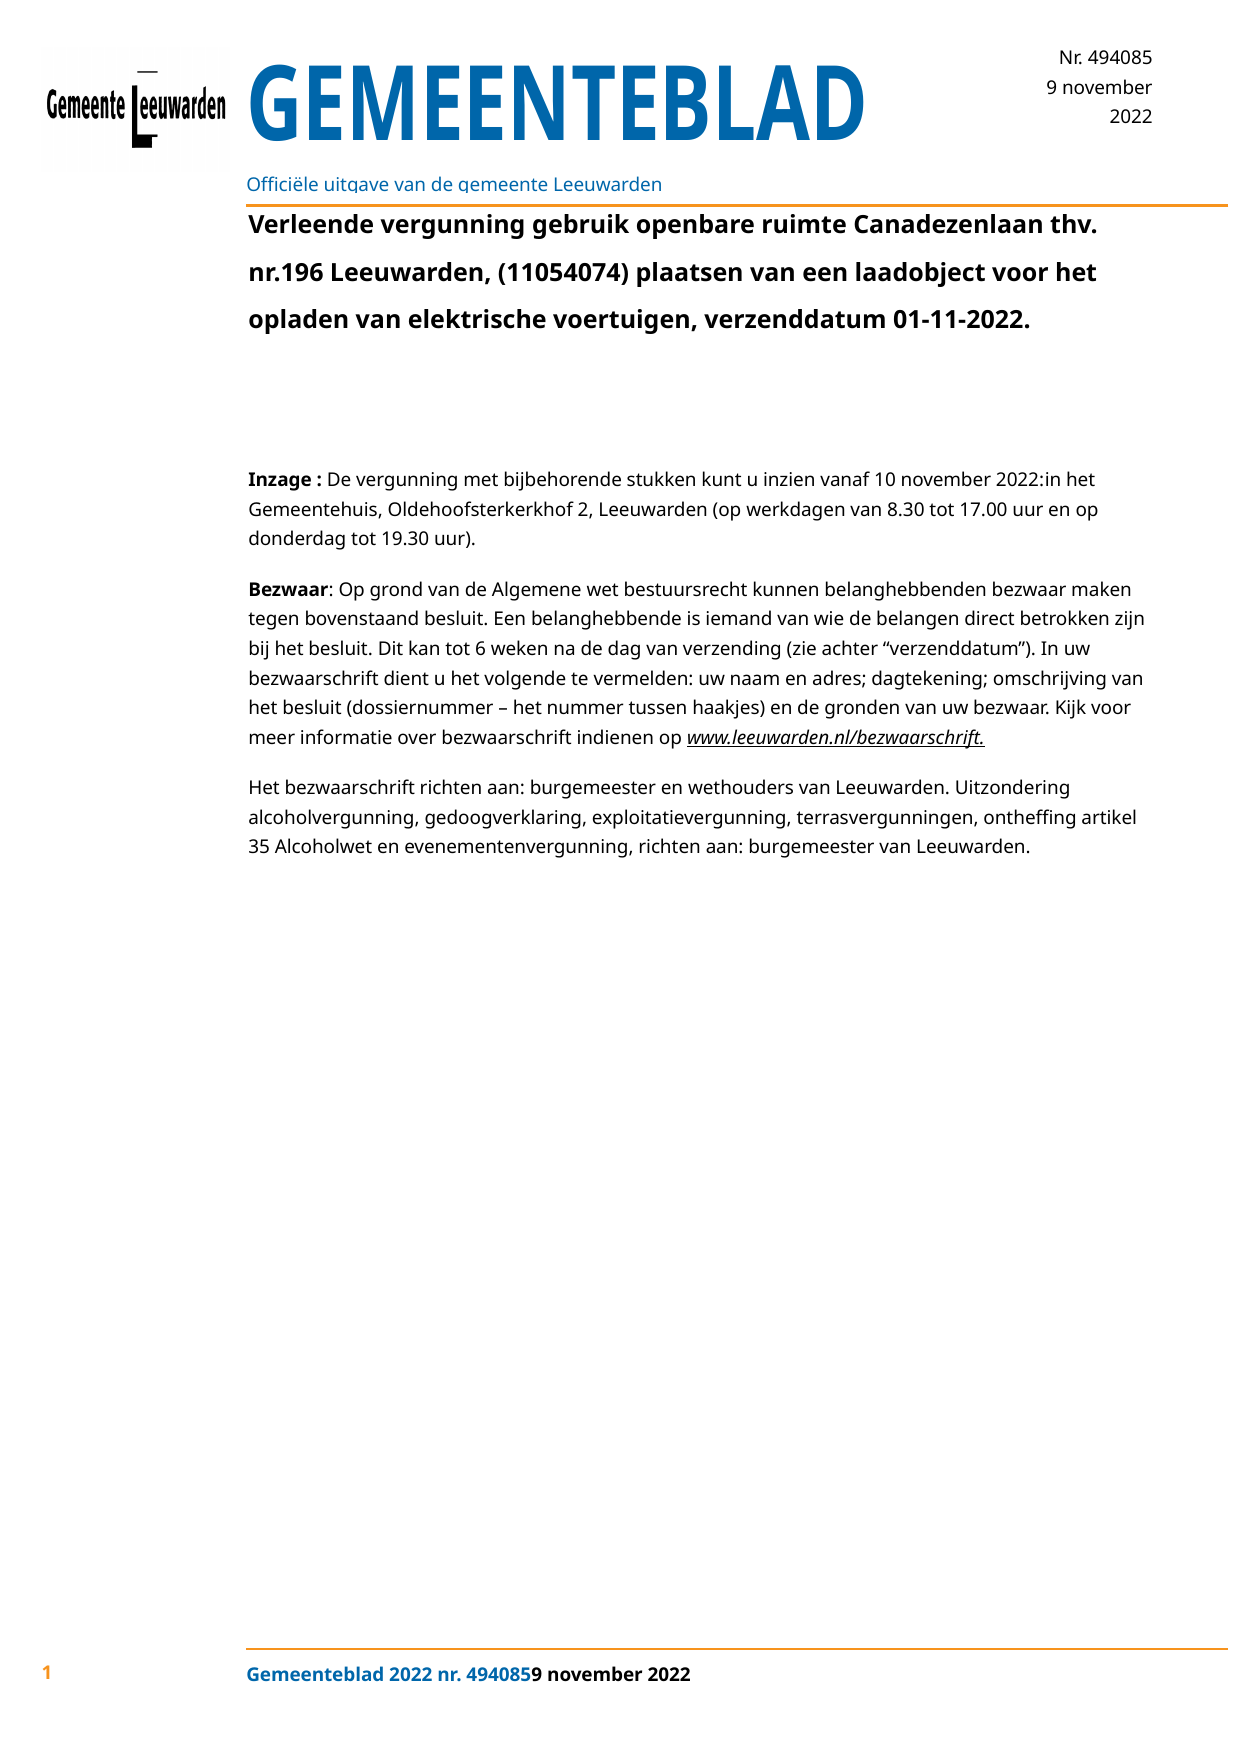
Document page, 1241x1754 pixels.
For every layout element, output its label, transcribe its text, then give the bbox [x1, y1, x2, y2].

text Bezwaar: Op grond van de Algemene wet bestuursrecht kunnen belanghebbenden bezwaar maken tegen bovenstaand besluit. Een belanghebbende is iemand van wie de belangen direct betrokken zijn bij het besluit. Dit kan tot 6 weken na de dag van verzending (zie achter “verzenddatum”). In uw bezwaarschrift dient u het volgende te vermelden: uw naam en adres; dagtekening; omschrijving van het besluit (dossiernummer – het nummer tussen haakjes) en de gronden van uw bezwaar. Kijk voor meer informatie over bezwaarschrift indienen op www.leeuwarden.nl/bezwaarschrift. [248, 576, 1152, 749]
text Het bezwaarschrift richten aan: burgemeester en wethouders van Leeuwarden. Uitzondering alcoholvergunning, gedoogverklaring, exploitatievergunning, terrasvergunningen, ontheffing artikel 35 Alcoholwet en evenementenvergunning, richten aan: burgemeester van Leeuwarden. [248, 774, 1152, 859]
text Verleende vergunning gebruik openbare ruimte Canadezenlaan thv. nr.196 Leeuwarden, (11054074) plaatsen van een laadobject voor het opladen van elektrische voertuigen, verzenddatum 01-11-2022. [248, 207, 1152, 336]
picture [41, 47, 231, 172]
text Inzage : De vergunning met bijbehorende stukken kunt u inzien vanaf 10 november 2022:in het Gemeentehuis, Oldehoofsterkerkhof 2, Leeuwarden (op werkdagen van 8.30 tot 17.00 uur en op donderdag tot 19.30 uur). [248, 466, 1152, 551]
